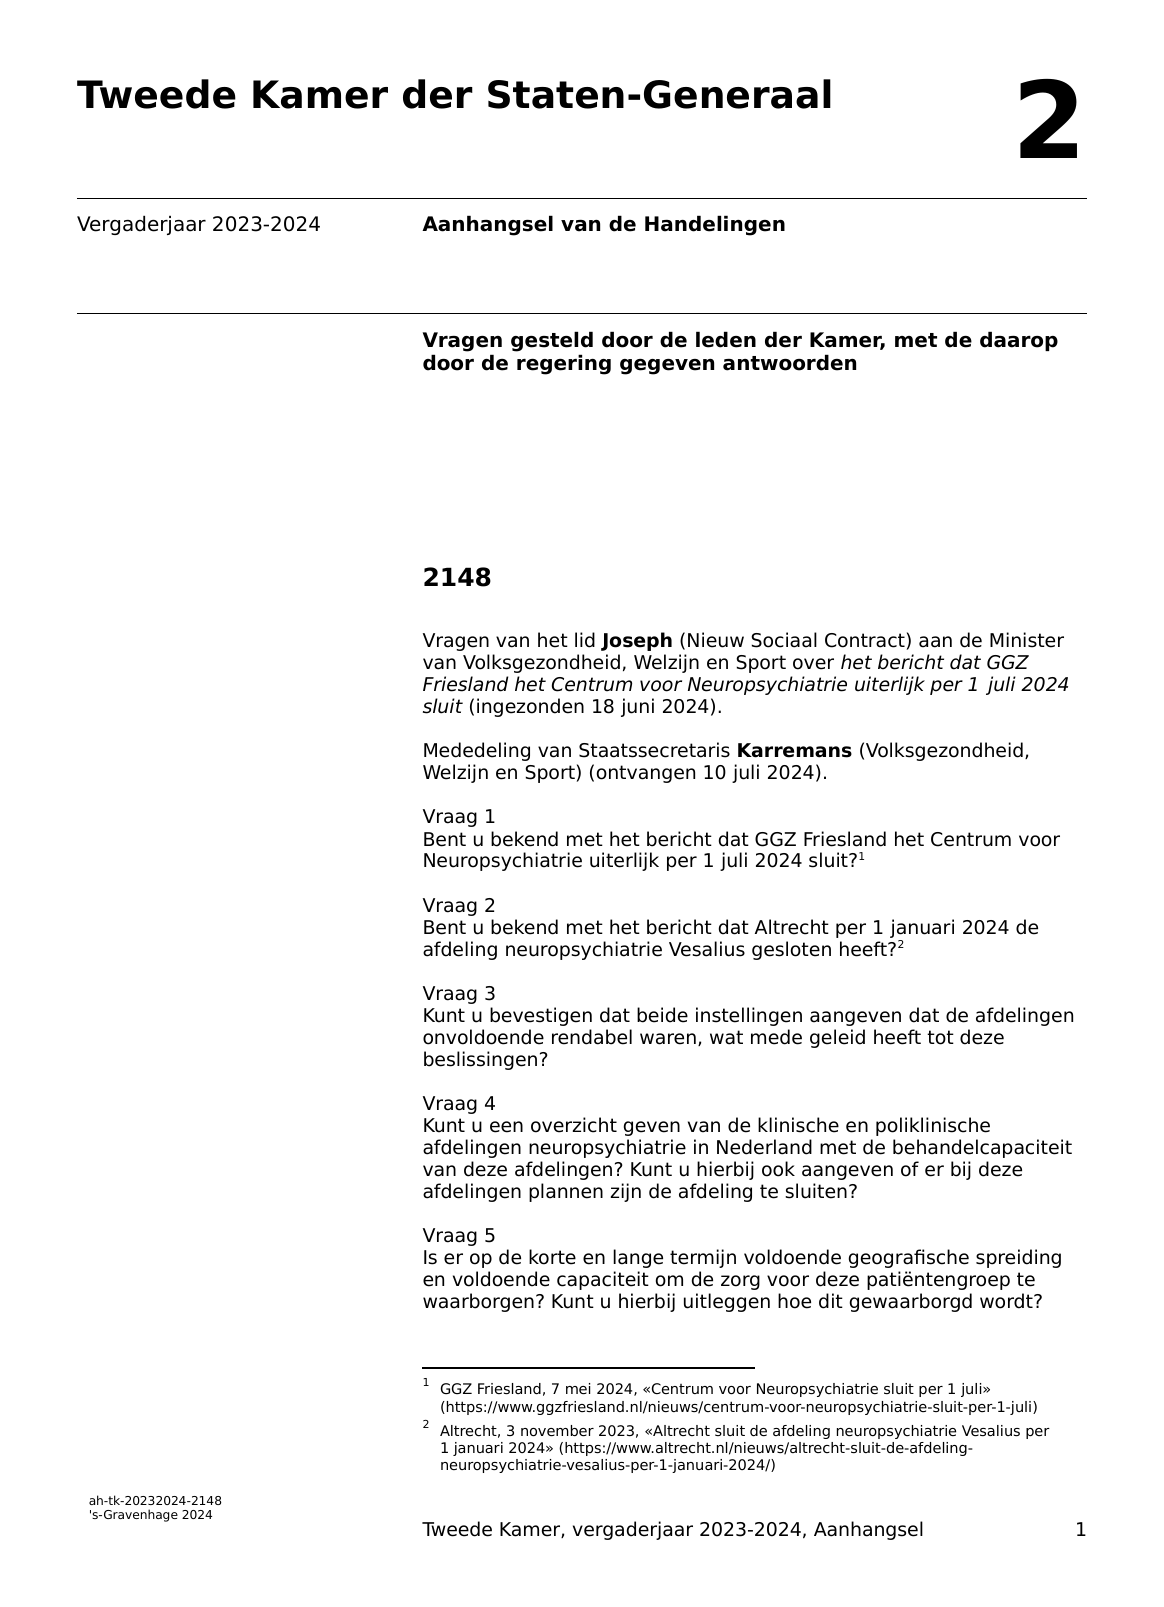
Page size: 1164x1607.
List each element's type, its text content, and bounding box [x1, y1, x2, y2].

text Altrecht, 3 november 2023, «Altrecht sluit de afdeling neuropsychiatrie Vesalius per 1 januari 2024» (https://www.altrecht.nl/nieuws/altrecht-sluit-de-afdeling-neuropsychiatrie-vesalius-per-1-januari-2024/) [422, 1418, 1087, 1474]
table_header Tweede Kamer der Staten-Generaal [77, 59, 886, 198]
text Bent u bekend met het bericht dat Altrecht per 1 januari 2024 de afdeling neuropsychiatrie Vesalius gesloten heeft? [422, 917, 1087, 961]
text Vraag 1 [422, 806, 1087, 828]
table_cell Vragen gesteld door de leden der Kamer, met de daarop door de regering gegeven antwoorden [422, 314, 1087, 375]
text Vragen van het lid Joseph (Nieuw Sociaal Contract) aan de Minister van Volksgezondheid, Welzijn en Sport over het bericht dat GGZ Friesland het Centrum voor Neuropsychiatrie uiterlijk per 1 juli 2024 sluit (ingezonden 18 juni 2024). [422, 630, 1087, 718]
text Vraag 2 [422, 894, 1087, 917]
text Bent u bekend met het bericht dat GGZ Friesland het Centrum voor Neuropsychiatrie uiterlijk per 1 juli 2024 sluit? [422, 828, 1087, 872]
text 2148 [422, 563, 1087, 592]
text Is er op de korte en lange termijn voldoende geografische spreiding en voldoende capaciteit om de zorg voor deze patiëntengroep te waarborgen? Kunt u hierbij uitleggen hoe dit gewaarborgd wordt? [422, 1247, 1087, 1313]
text Kunt u bevestigen dat beide instellingen aangeven dat de afdelingen onvoldoende rendabel waren, wat mede geleid heeft tot deze beslissingen? [422, 1005, 1087, 1071]
text Vraag 5 [422, 1225, 1087, 1247]
text Kunt u een overzicht geven van de klinische en poliklinische afdelingen neuropsychiatrie in Nederland met de behandelcapaciteit van deze afdelingen? Kunt u hierbij ook aangeven of er bij deze afdelingen plannen zijn de afdeling te sluiten? [422, 1115, 1087, 1203]
table_cell [77, 314, 422, 375]
text Mededeling van Staatssecretaris Karremans (Volksgezondheid, Welzijn en Sport) (ontvangen 10 juli 2024). [422, 740, 1087, 784]
text Vraag 4 [422, 1093, 1087, 1115]
text 's-Gravenhage 2024 [88, 1508, 323, 1522]
table_cell Vergaderjaar 2023-2024 [77, 199, 422, 313]
text ah-tk-20232024-2148 [88, 1494, 323, 1508]
table_header 2 [886, 59, 1087, 198]
text GGZ Friesland, 7 mei 2024, «Centrum voor Neuropsychiatrie sluit per 1 juli» (https://www.ggzfriesland.nl/nieuws/centrum-voor-neuropsychiatrie-sluit-per-1-juli) [422, 1377, 1087, 1416]
table_cell Aanhangsel van de Handelingen [422, 199, 1087, 313]
text Vraag 3 [422, 983, 1087, 1005]
